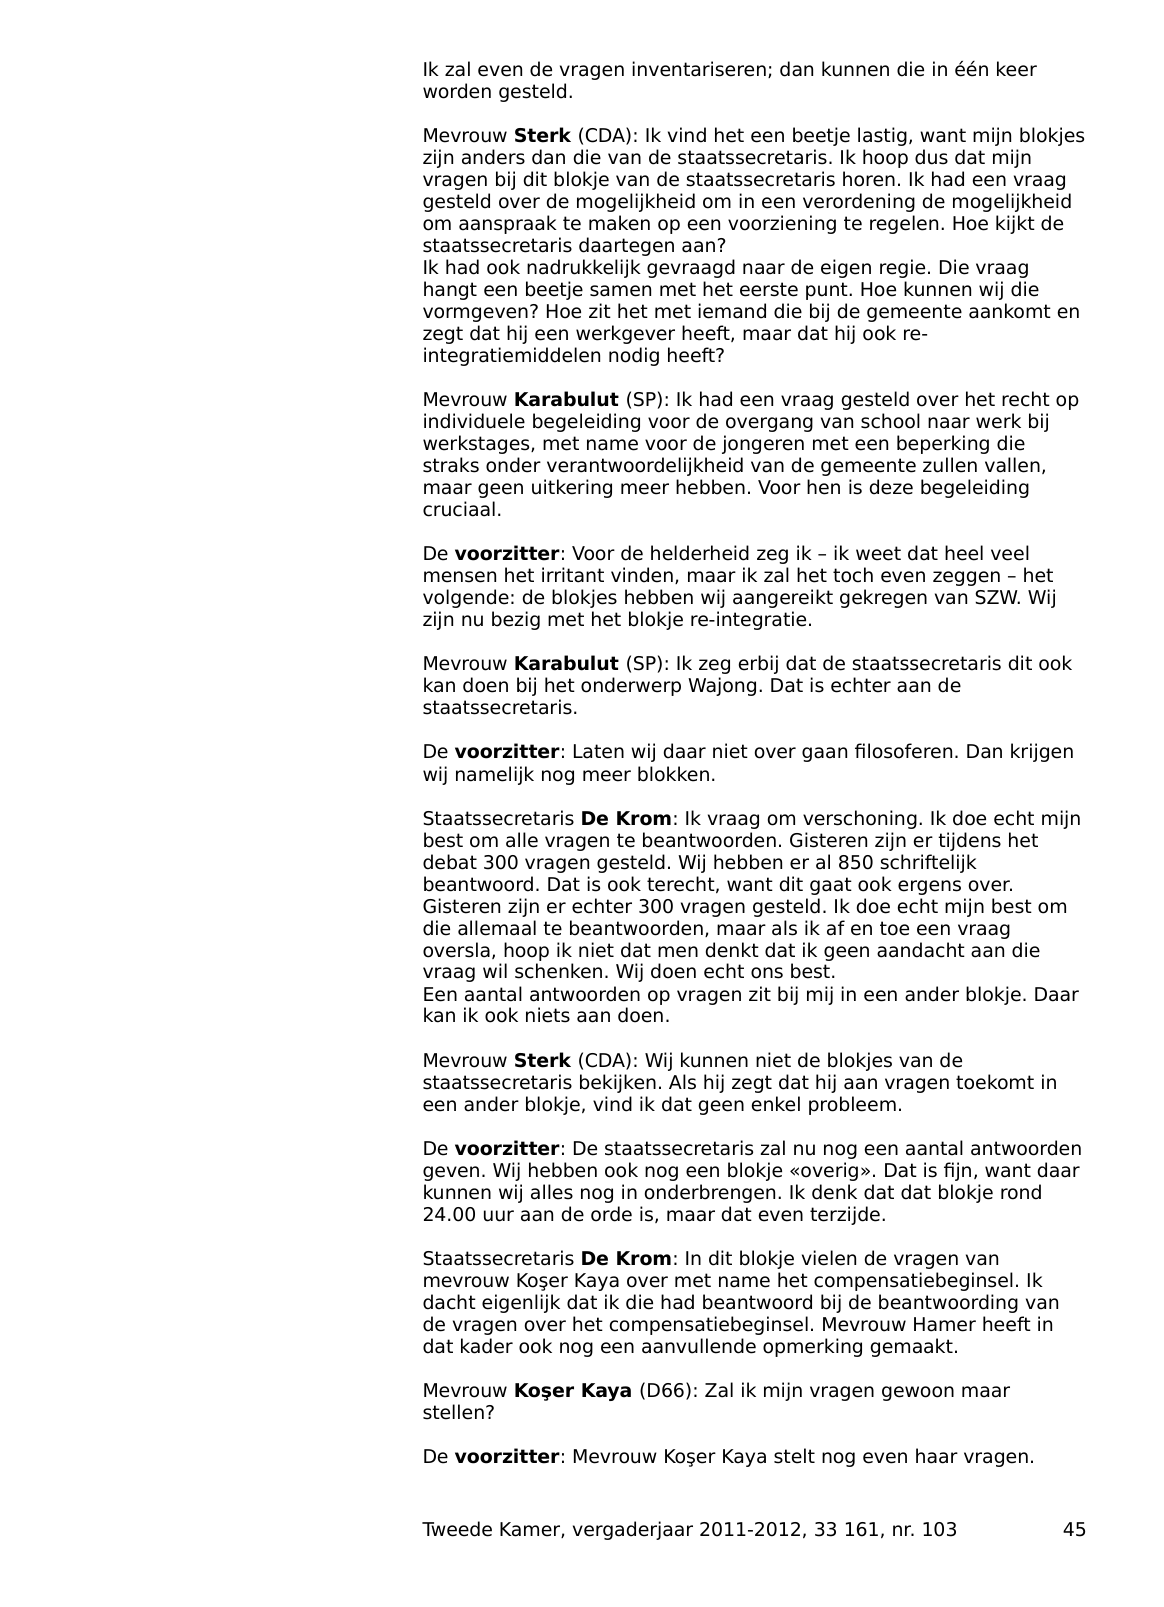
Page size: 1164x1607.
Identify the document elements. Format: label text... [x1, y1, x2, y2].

text De voorzitter: De staatssecretaris zal nu nog een aantal antwoorden geven. Wij hebben ook nog een blokje «overig». Dat is fijn, want daar kunnen wij alles nog in onderbrengen. Ik denk dat dat blokje rond 24.00 uur aan de orde is, maar dat even terzijde. [422, 1138, 1087, 1226]
text Een aantal antwoorden op vragen zit bij mij in een ander blokje. Daar kan ik ook niets aan doen. [422, 983, 1087, 1027]
text Mevrouw Sterk (CDA): Ik vind het een beetje lastig, want mijn blokjes zijn anders dan die van de staatssecretaris. Ik hoop dus dat mijn vragen bij dit blokje van de staatssecretaris horen. Ik had een vraag gesteld over de mogelijkheid om in een verordening de mogelijkheid om aanspraak te maken op een voorziening te regelen. Hoe kijkt de staatssecretaris daartegen aan? [422, 125, 1087, 257]
text De voorzitter: Voor de helderheid zeg ik – ik weet dat heel veel mensen het irritant vinden, maar ik zal het toch even zeggen – het volgende: de blokjes hebben wij aangereikt gekregen van SZW. Wij zijn nu bezig met het blokje re-integratie. [422, 543, 1087, 631]
text Staatssecretaris De Krom: Ik vraag om verschoning. Ik doe echt mijn best om alle vragen te beantwoorden. Gisteren zijn er tijdens het debat 300 vragen gesteld. Wij hebben er al 850 schriftelijk beantwoord. Dat is ook terecht, want dit gaat ook ergens over. Gisteren zijn er echter 300 vragen gesteld. Ik doe echt mijn best om die allemaal te beantwoorden, maar als ik af en toe een vraag oversla, hoop ik niet dat men denkt dat ik geen aandacht aan die vraag wil schenken. Wij doen echt ons best. [422, 808, 1087, 983]
text De voorzitter: Mevrouw Koşer Kaya stelt nog even haar vragen. [422, 1446, 1087, 1468]
text Ik had ook nadrukkelijk gevraagd naar de eigen regie. Die vraag hangt een beetje samen met het eerste punt. Hoe kunnen wij die vormgeven? Hoe zit het met iemand die bij de gemeente aankomt en zegt dat hij een werkgever heeft, maar dat hij ook re-integratiemiddelen nodig heeft? [422, 257, 1087, 367]
text Mevrouw Karabulut (SP): Ik zeg erbij dat de staatssecretaris dit ook kan doen bij het onderwerp Wajong. Dat is echter aan de staatssecretaris. [422, 653, 1087, 719]
text De voorzitter: Laten wij daar niet over gaan filosoferen. Dan krijgen wij namelijk nog meer blokken. [422, 741, 1087, 785]
text Mevrouw Karabulut (SP): Ik had een vraag gesteld over het recht op individuele begeleiding voor de overgang van school naar werk bij werkstages, met name voor de jongeren met een beperking die straks onder verantwoordelijkheid van de gemeente zullen vallen, maar geen uitkering meer hebben. Voor hen is deze begeleiding cruciaal. [422, 389, 1087, 521]
text Ik zal even de vragen inventariseren; dan kunnen die in één keer worden gesteld. [422, 59, 1087, 103]
text Mevrouw Koşer Kaya (D66): Zal ik mijn vragen gewoon maar stellen? [422, 1380, 1087, 1424]
text Staatssecretaris De Krom: In dit blokje vielen de vragen van mevrouw Koşer Kaya over met name het compensatiebeginsel. Ik dacht eigenlijk dat ik die had beantwoord bij de beantwoording van de vragen over het compensatiebeginsel. Mevrouw Hamer heeft in dat kader ook nog een aanvullende opmerking gemaakt. [422, 1248, 1087, 1358]
text Mevrouw Sterk (CDA): Wij kunnen niet de blokjes van de staatssecretaris bekijken. Als hij zegt dat hij aan vragen toekomt in een ander blokje, vind ik dat geen enkel probleem. [422, 1049, 1087, 1116]
